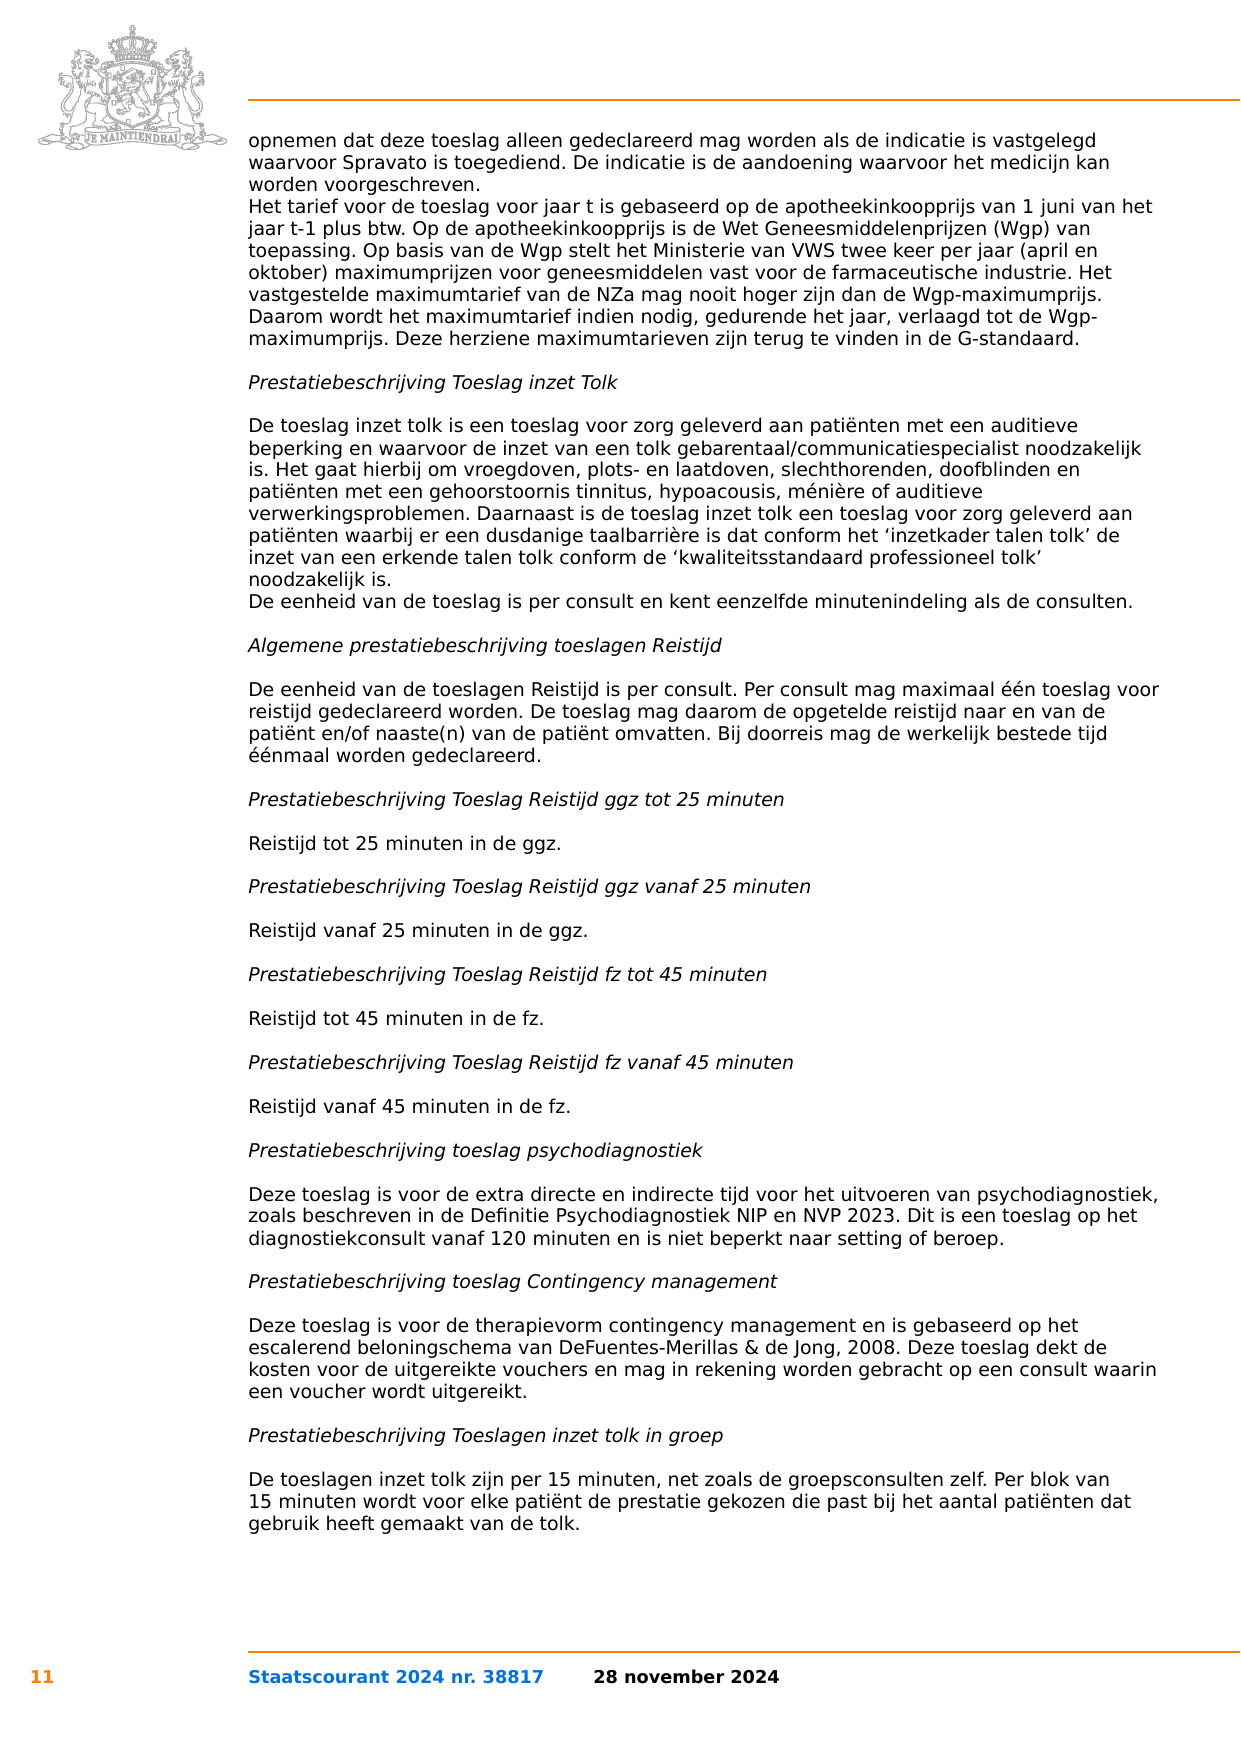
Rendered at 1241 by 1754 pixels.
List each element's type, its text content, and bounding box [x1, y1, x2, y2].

subtitle Prestatiebeschrijving toeslag Contingency management [248, 1271, 1163, 1293]
text De eenheid van de toeslag is per consult en kent eenzelfde minutenindeling als de consulten. [248, 591, 1163, 613]
text Reistijd vanaf 45 minuten in de fz. [248, 1096, 1163, 1118]
subtitle Prestatiebeschrijving Toeslag inzet Tolk [248, 372, 1163, 393]
subtitle Prestatiebeschrijving Toeslag Reistijd ggz vanaf 25 minuten [248, 876, 1163, 898]
subtitle Prestatiebeschrijving Toeslag Reistijd fz tot 45 minuten [248, 964, 1163, 986]
subtitle Prestatiebeschrijving Toeslag Reistijd ggz tot 25 minuten [248, 789, 1163, 811]
text opnemen dat deze toeslag alleen gedeclareerd mag worden als de indicatie is vastgelegd waarvoor Spravato is toegediend. De indicatie is de aandoening waarvoor het medicijn kan worden voorgeschreven. [248, 130, 1163, 196]
text Het tarief voor de toeslag voor jaar t is gebaseerd op de apotheekinkoopprijs van 1 juni van het jaar t-1 plus btw. Op de apotheekinkoopprijs is de Wet Geneesmiddelenprijzen (Wgp) van toepassing. Op basis van de Wgp stelt het Ministerie van VWS twee keer per jaar (april en oktober) maximumprijzen voor geneesmiddelen vast voor de farmaceutische industrie. Het vastgestelde maximumtarief van de NZa mag nooit hoger zijn dan de Wgp-maximumprijs. Daarom wordt het maximumtarief indien nodig, gedurende het jaar, verlaagd tot de Wgp-maximumprijs. Deze herziene maximumtarieven zijn terug te vinden in de G-standaard. [248, 196, 1163, 350]
text De toeslag inzet tolk is een toeslag voor zorg geleverd aan patiënten met een auditieve beperking en waarvoor de inzet van een tolk gebarentaal/communicatiespecialist noodzakelijk is. Het gaat hierbij om vroegdoven, plots- en laatdoven, slechthorenden, doofblinden en patiënten met een gehoorstoornis tinnitus, hypoacousis, ménière of auditieve verwerkingsproblemen. Daarnaast is de toeslag inzet tolk een toeslag voor zorg geleverd aan patiënten waarbij er een dusdanige taalbarrière is dat conform het ‘inzetkader talen tolk’ de inzet van een erkende talen tolk conform de ‘kwaliteitsstandaard professioneel tolk’ noodzakelijk is. [248, 415, 1163, 591]
subtitle Prestatiebeschrijving Toeslag Reistijd fz vanaf 45 minuten [248, 1052, 1163, 1074]
text Reistijd tot 25 minuten in de ggz. [248, 833, 1163, 854]
picture [38, 25, 227, 150]
text Deze toeslag is voor de extra directe en indirecte tijd voor het uitvoeren van psychodiagnostiek, zoals beschreven in de Definitie Psychodiagnostiek NIP en NVP 2023. Dit is een toeslag op het diagnostiekconsult vanaf 120 minuten en is niet beperkt naar setting of beroep. [248, 1183, 1163, 1249]
text De toeslagen inzet tolk zijn per 15 minuten, net zoals de groepsconsulten zelf. Per blok van 15 minuten wordt voor elke patiënt de prestatie gekozen die past bij het aantal patiënten dat gebruik heeft gemaakt van de tolk. [248, 1469, 1163, 1535]
text Deze toeslag is voor de therapievorm contingency management en is gebaseerd op het escalerend beloningschema van DeFuentes-Merillas & de Jong, 2008. Deze toeslag dekt de kosten voor de uitgereikte vouchers en mag in rekening worden gebracht op een consult waarin een voucher wordt uitgereikt. [248, 1315, 1163, 1403]
text Reistijd vanaf 25 minuten in de ggz. [248, 920, 1163, 942]
text Reistijd tot 45 minuten in de fz. [248, 1008, 1163, 1030]
subtitle Prestatiebeschrijving toeslag psychodiagnostiek [248, 1139, 1163, 1162]
subtitle Algemene prestatiebeschrijving toeslagen Reistijd [248, 635, 1163, 657]
subtitle Prestatiebeschrijving Toeslagen inzet tolk in groep [248, 1425, 1163, 1447]
text De eenheid van de toeslagen Reistijd is per consult. Per consult mag maximaal één toeslag voor reistijd gedeclareerd worden. De toeslag mag daarom de opgetelde reistijd naar en van de patiënt en/of naaste(n) van de patiënt omvatten. Bij doorreis mag de werkelijk bestede tijd éénmaal worden gedeclareerd. [248, 679, 1163, 767]
